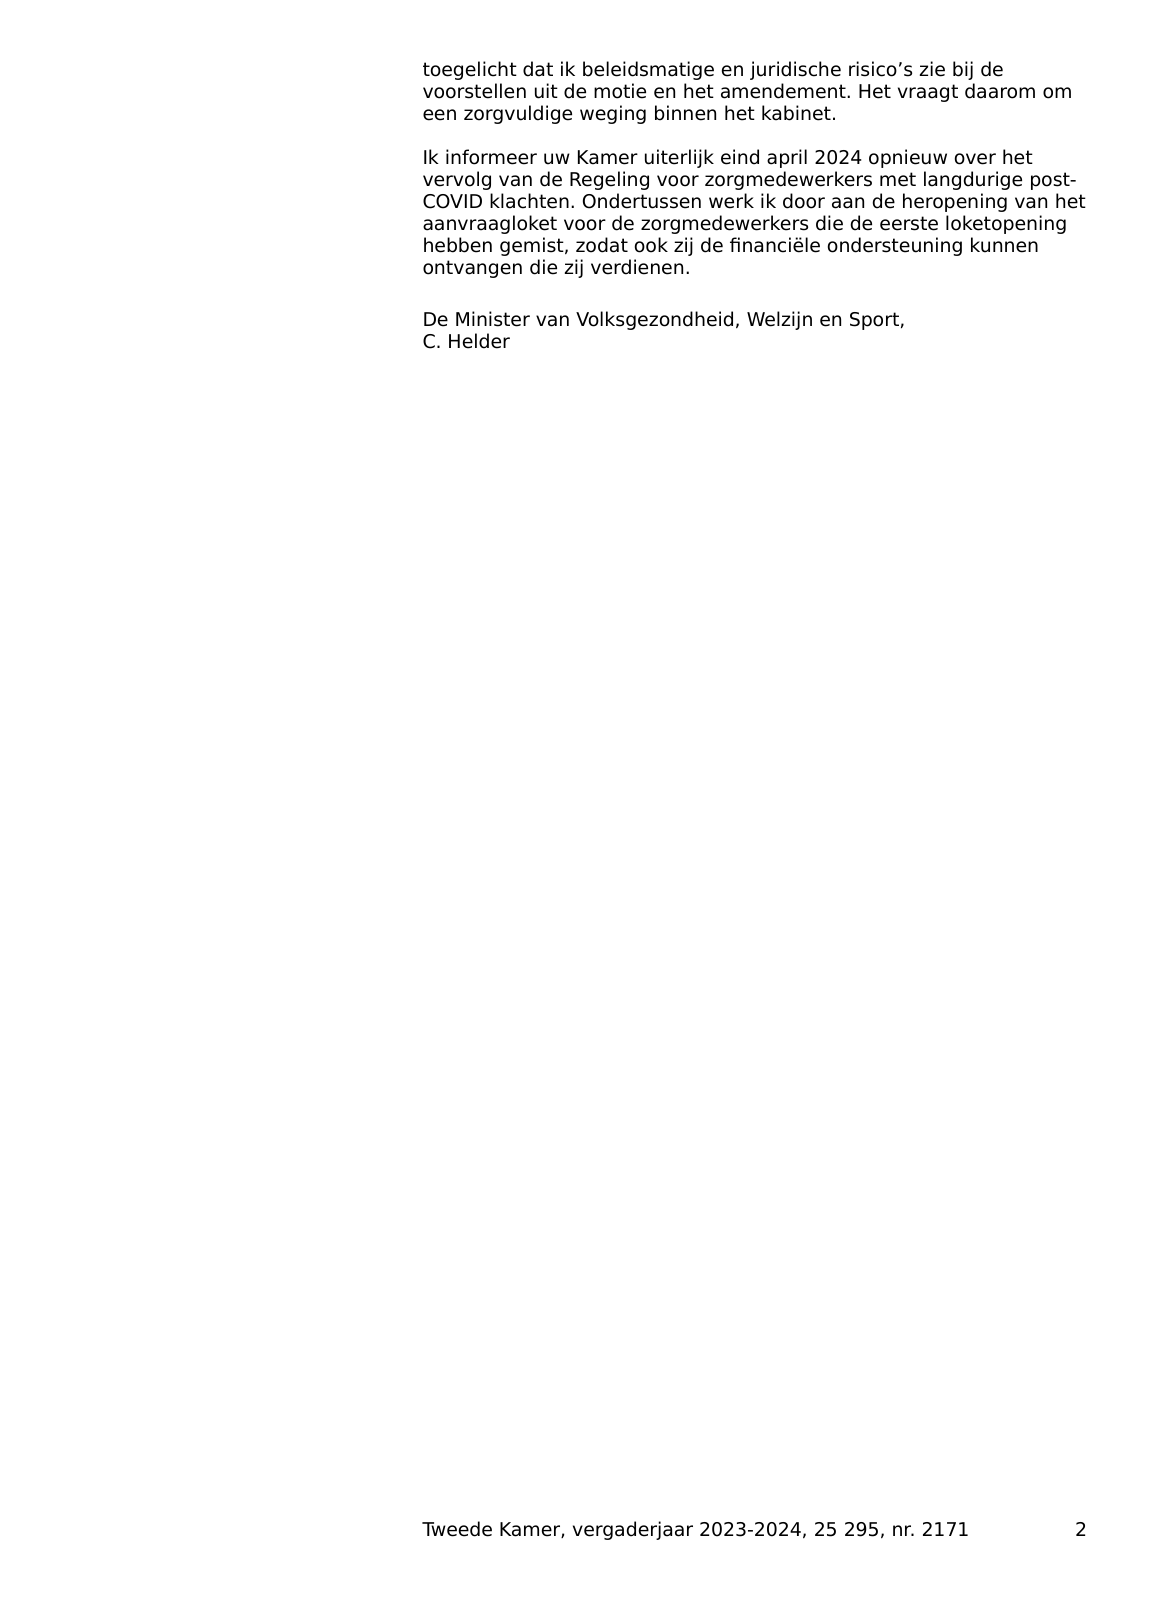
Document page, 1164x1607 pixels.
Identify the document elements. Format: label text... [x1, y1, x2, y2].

text toegelicht dat ik beleidsmatige en juridische risico’s zie bij de voorstellen uit de motie en het amendement. Het vraagt daarom om een zorgvuldige weging binnen het kabinet. [422, 59, 1087, 125]
text De Minister van Volksgezondheid, Welzijn en Sport, C. Helder [422, 309, 1087, 353]
text Ik informeer uw Kamer uiterlijk eind april 2024 opnieuw over het vervolg van de Regeling voor zorgmedewerkers met langdurige post-COVID klachten. Ondertussen werk ik door aan de heropening van het aanvraagloket voor de zorgmedewerkers die de eerste loketopening hebben gemist, zodat ook zij de financiële ondersteuning kunnen ontvangen die zij verdienen. [422, 147, 1087, 279]
